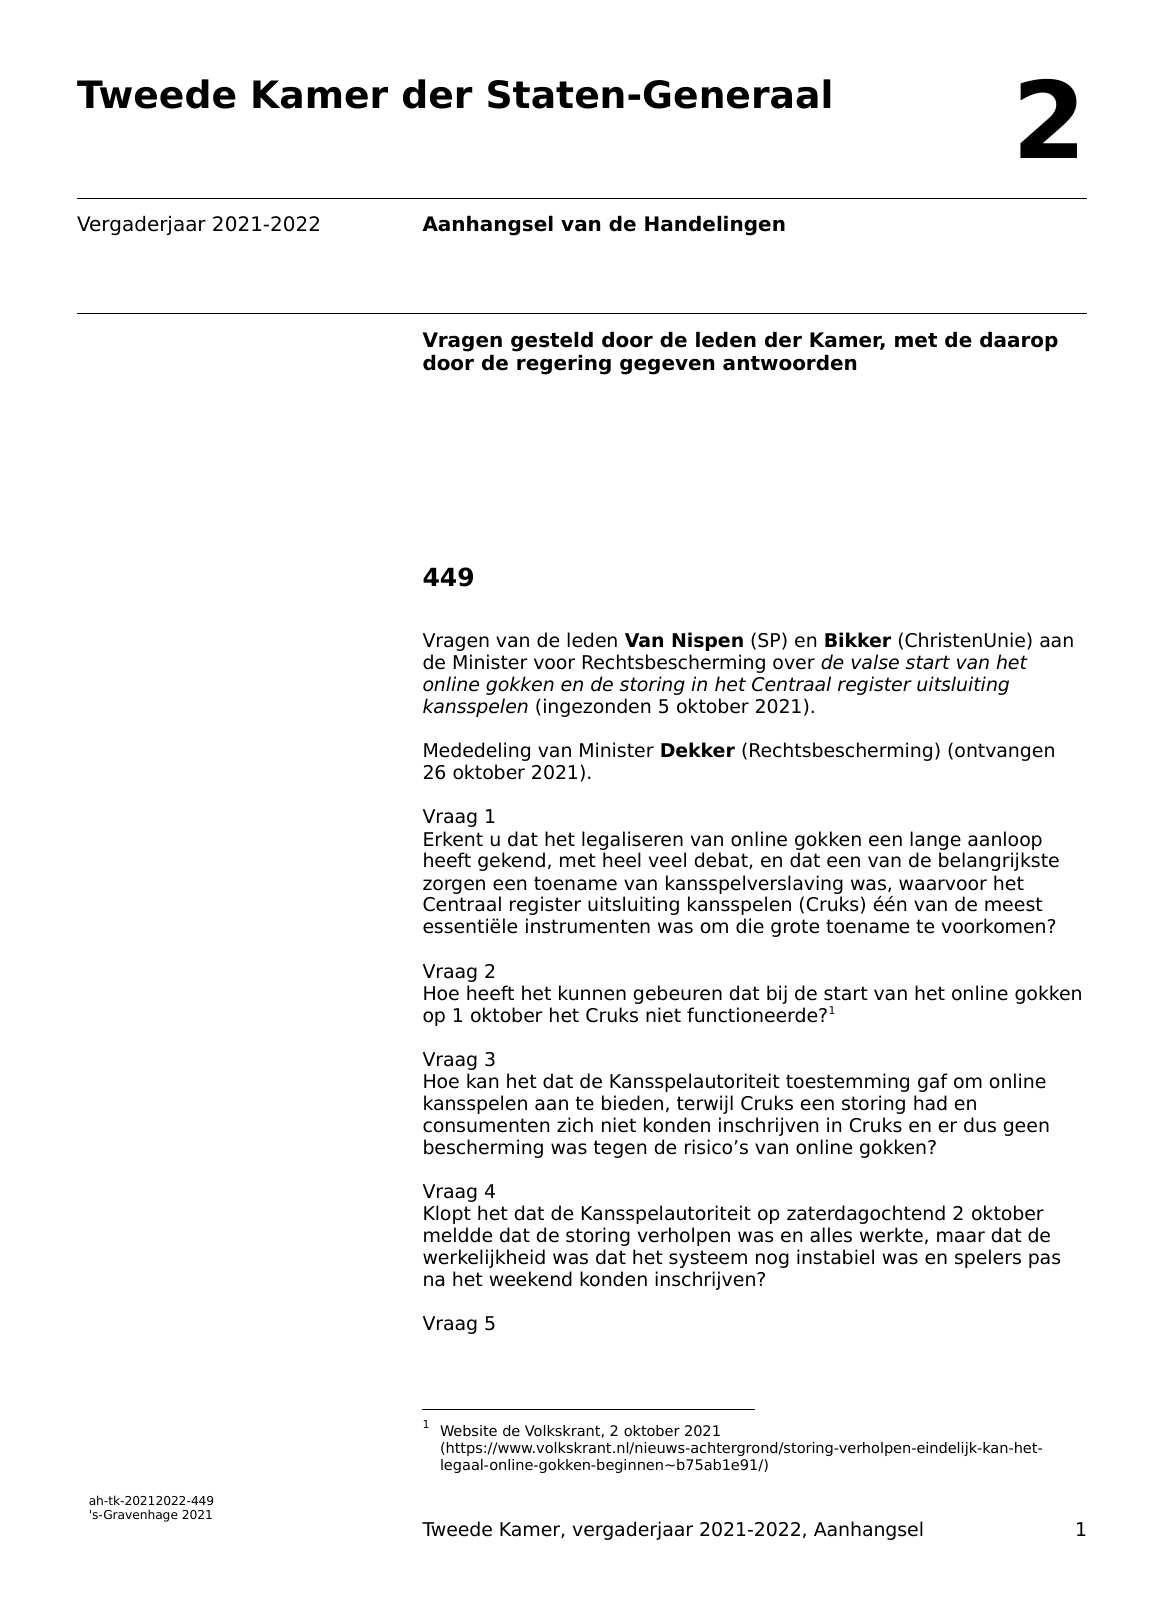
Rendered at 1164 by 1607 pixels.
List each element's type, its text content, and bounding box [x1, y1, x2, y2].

text Website de Volkskrant, 2 oktober 2021 (https://www.volkskrant.nl/nieuws-achtergrond/storing-verholpen-eindelijk-kan-het-legaal-online-gokken-beginnen~b75ab1e91/) [422, 1418, 1087, 1474]
text Vraag 4 [422, 1181, 1087, 1203]
text Vragen van de leden Van Nispen (SP) en Bikker (ChristenUnie) aan de Minister voor Rechtsbescherming over de valse start van het online gokken en de storing in het Centraal register uitsluiting kansspelen (ingezonden 5 oktober 2021). [422, 630, 1087, 718]
text Vraag 2 [422, 961, 1087, 982]
text Vraag 3 [422, 1049, 1087, 1071]
text ah-tk-20212022-449 [88, 1494, 323, 1508]
text Mededeling van Minister Dekker (Rechtsbescherming) (ontvangen 26 oktober 2021). [422, 740, 1087, 784]
table_header 2 [886, 59, 1087, 198]
text Erkent u dat het legaliseren van online gokken een lange aanloop heeft gekend, met heel veel debat, en dat een van de belangrijkste zorgen een toename van kansspelverslaving was, waarvoor het Centraal register uitsluiting kansspelen (Cruks) één van de meest essentiële instrumenten was om die grote toename te voorkomen? [422, 828, 1087, 938]
text 's-Gravenhage 2021 [88, 1508, 323, 1522]
table_cell Aanhangsel van de Handelingen [422, 199, 1087, 313]
table_cell Vragen gesteld door de leden der Kamer, met de daarop door de regering gegeven antwoorden [422, 314, 1087, 375]
table_header Tweede Kamer der Staten-Generaal [77, 59, 886, 198]
text Vraag 1 [422, 806, 1087, 828]
text 449 [422, 563, 1087, 592]
table_cell Vergaderjaar 2021-2022 [77, 199, 422, 313]
text Hoe heeft het kunnen gebeuren dat bij de start van het online gokken op 1 oktober het Cruks niet functioneerde? [422, 982, 1087, 1026]
table_cell [77, 314, 422, 375]
text Vraag 5 [422, 1313, 1087, 1335]
text Hoe kan het dat de Kansspelautoriteit toestemming gaf om online kansspelen aan te bieden, terwijl Cruks een storing had en consumenten zich niet konden inschrijven in Cruks en er dus geen bescherming was tegen de risico’s van online gokken? [422, 1071, 1087, 1158]
text Klopt het dat de Kansspelautoriteit op zaterdagochtend 2 oktober meldde dat de storing verholpen was en alles werkte, maar dat de werkelijkheid was dat het systeem nog instabiel was en spelers pas na het weekend konden inschrijven? [422, 1203, 1087, 1291]
